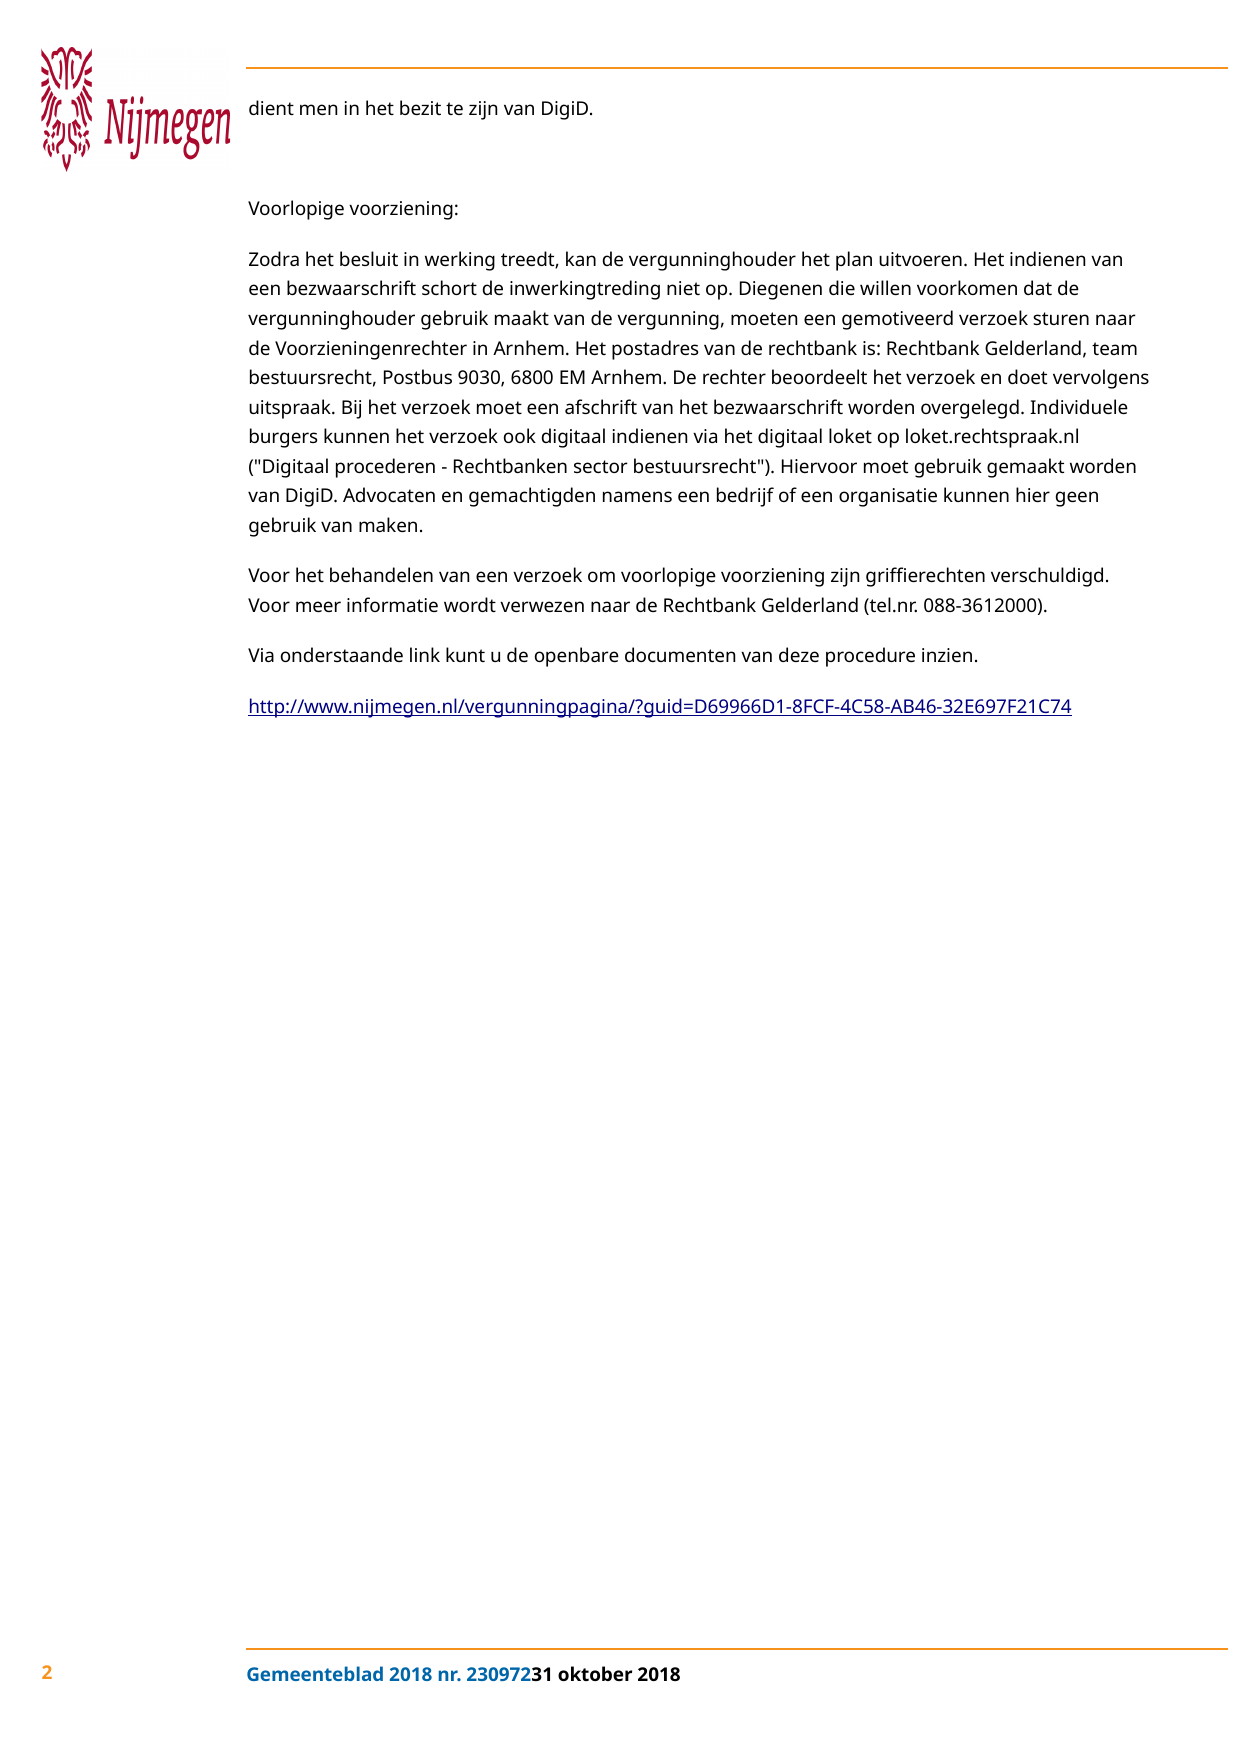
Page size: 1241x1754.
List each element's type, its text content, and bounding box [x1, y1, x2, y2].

text http://www.nijmegen.nl/vergunningpagina/?guid=D69966D1-8FCF-4C58-AB46-32E697F21C74 [248, 693, 1152, 719]
text Voorlopige voorziening: [248, 196, 1152, 221]
text Voor het behandelen van een verzoek om voorlopige voorziening zijn griffierechten verschuldigd. Voor meer informatie wordt verwezen naar de Rechtbank Gelderland (tel.nr. 088-3612000). [248, 563, 1152, 618]
text Via onderstaande link kunt u de openbare documenten van deze procedure inzien. [248, 643, 1152, 668]
text dient men in het bezit te zijn van DigiD. [248, 95, 1152, 121]
picture [41, 47, 231, 172]
text Zodra het besluit in werking treedt, kan de vergunninghouder het plan uitvoeren. Het indienen van een bezwaarschrift schort de inwerkingtreding niet op. Diegenen die willen voorkomen dat de vergunninghouder gebruik maakt van de vergunning, moeten een gemotiveerd verzoek sturen naar de Voorzieningenrechter in Arnhem. Het postadres van de rechtbank is: Rechtbank Gelderland, team bestuursrecht, Postbus 9030, 6800 EM Arnhem. De rechter beoordeelt het verzoek en doet vervolgens uitspraak. Bij het verzoek moet een afschrift van het bezwaarschrift worden overgelegd. Individuele burgers kunnen het verzoek ook digitaal indienen via het digitaal loket op loket.rechtspraak.nl ("Digitaal procederen - Rechtbanken sector bestuursrecht"). Hiervoor moet gebruik gemaakt worden van DigiD. Advocaten en gemachtigden namens een bedrijf of een organisatie kunnen hier geen gebruik van maken. [248, 246, 1152, 538]
